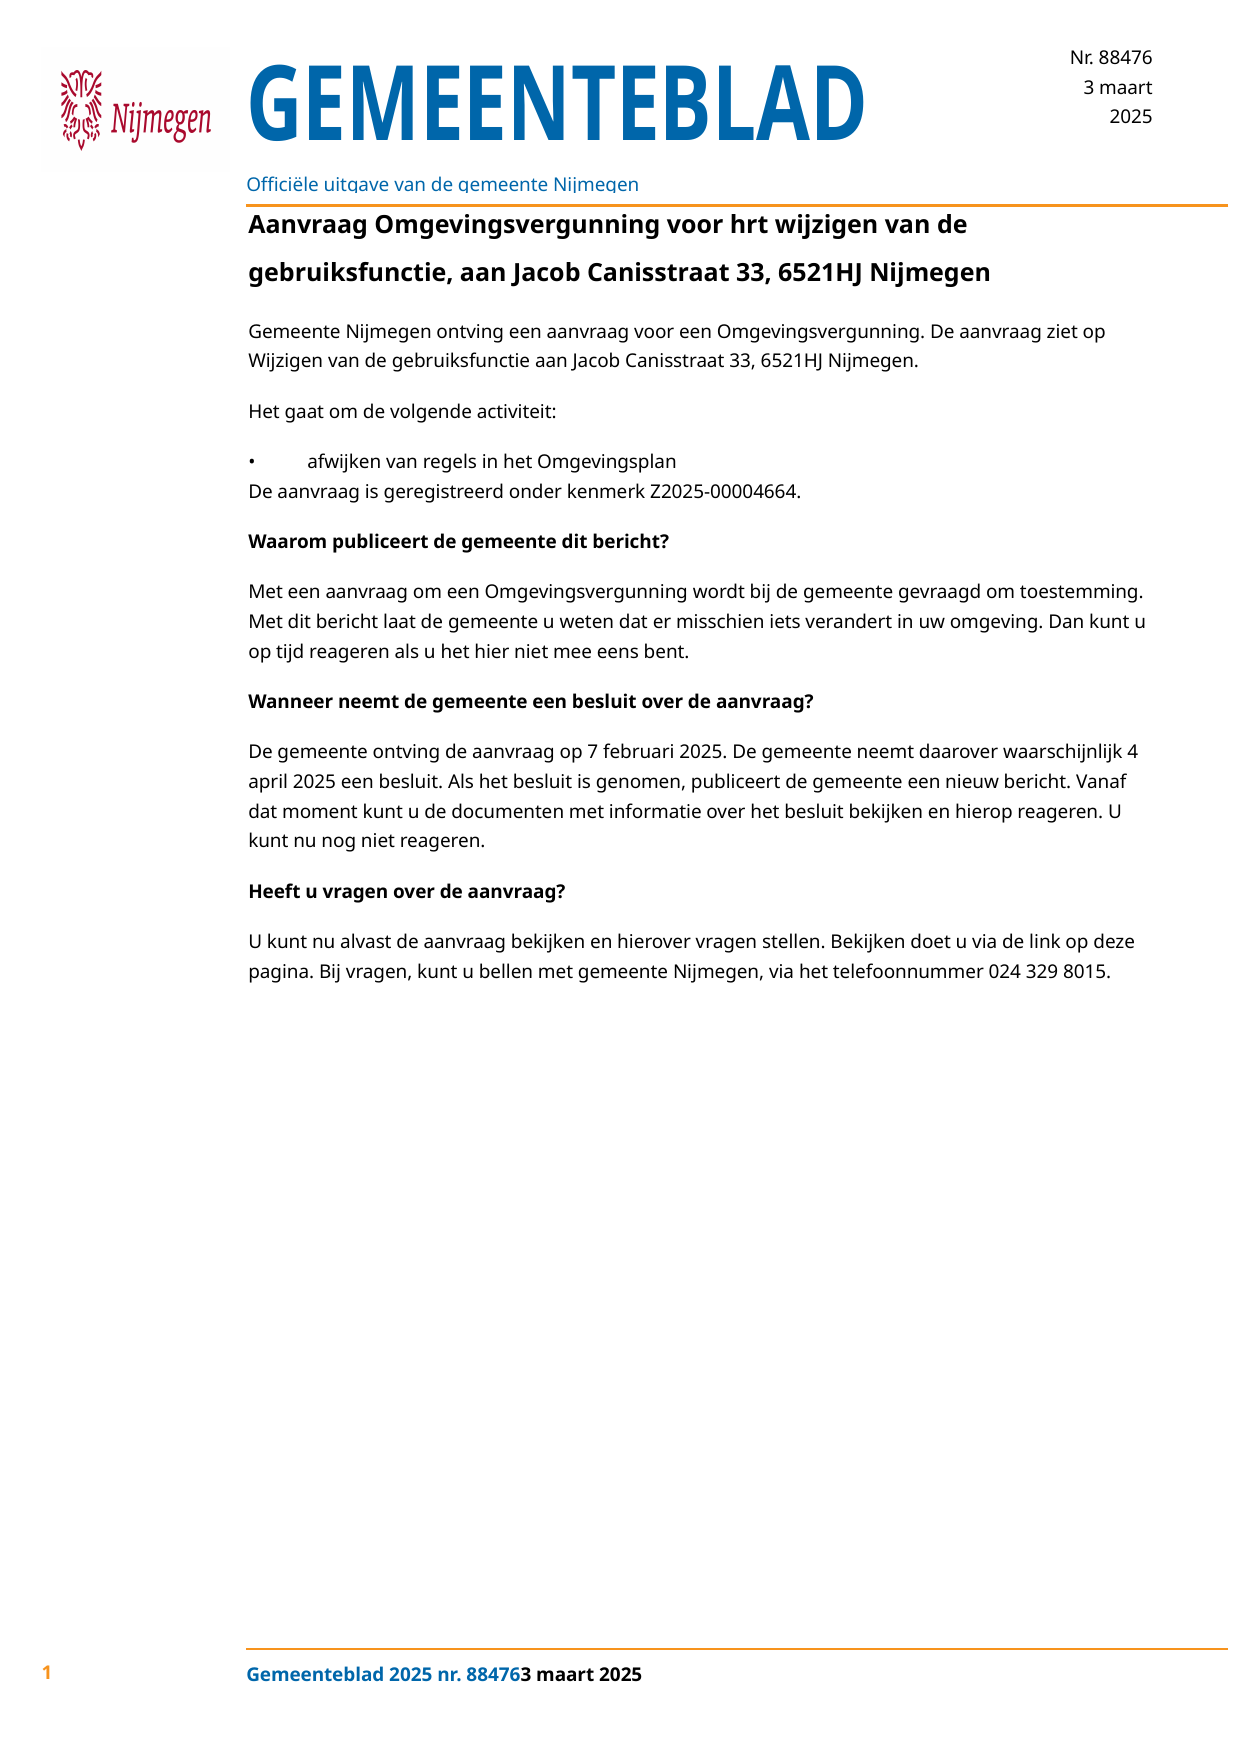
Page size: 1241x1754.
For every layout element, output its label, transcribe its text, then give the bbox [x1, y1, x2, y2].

text Met een aanvraag om een Omgevingsvergunning wordt bij de gemeente gevraagd om toestemming. Met dit bericht laat de gemeente u weten dat er misschien iets verandert in uw omgeving. Dan kunt u op tijd reageren als u het hier niet mee eens bent. [248, 579, 1152, 664]
text Waarom publiceert de gemeente dit bericht? [248, 528, 1152, 554]
text Aanvraag Omgevingsvergunning voor hrt wijzigen van de gebruiksfunctie, aan Jacob Canisstraat 33, 6521HJ Nijmegen [248, 207, 1152, 288]
text De gemeente ontving de aanvraag op 7 februari 2025. De gemeente neemt daarover waarschijnlijk 4 april 2025 een besluit. Als het besluit is genomen, publiceert de gemeente een nieuw bericht. Vanaf dat moment kunt u de documenten met informatie over het besluit bekijken en hierop reageren. U kunt nu nog niet reageren. [248, 739, 1152, 853]
text Heeft u vragen over de aanvraag? [248, 878, 1152, 904]
text Het gaat om de volgende activiteit: [248, 398, 1152, 424]
text U kunt nu alvast de aanvraag bekijken en hierover vragen stellen. Bekijken doet u via de link op deze pagina. Bij vragen, kunt u bellen met gemeente Nijmegen, via het telefoonnummer 024 329 8015. [248, 928, 1152, 984]
text De aanvraag is geregistreerd onder kenmerk Z2025-00004664. [248, 478, 1152, 504]
text Wanneer neemt de gemeente een besluit over de aanvraag? [248, 688, 1152, 714]
list afwijken van regels in het Omgevingsplan [248, 448, 1152, 474]
picture [41, 47, 231, 172]
text Gemeente Nijmegen ontving een aanvraag voor een Omgevingsvergunning. De aanvraag ziet op Wijzigen van de gebruiksfunctie aan Jacob Canisstraat 33, 6521HJ Nijmegen. [248, 318, 1152, 373]
